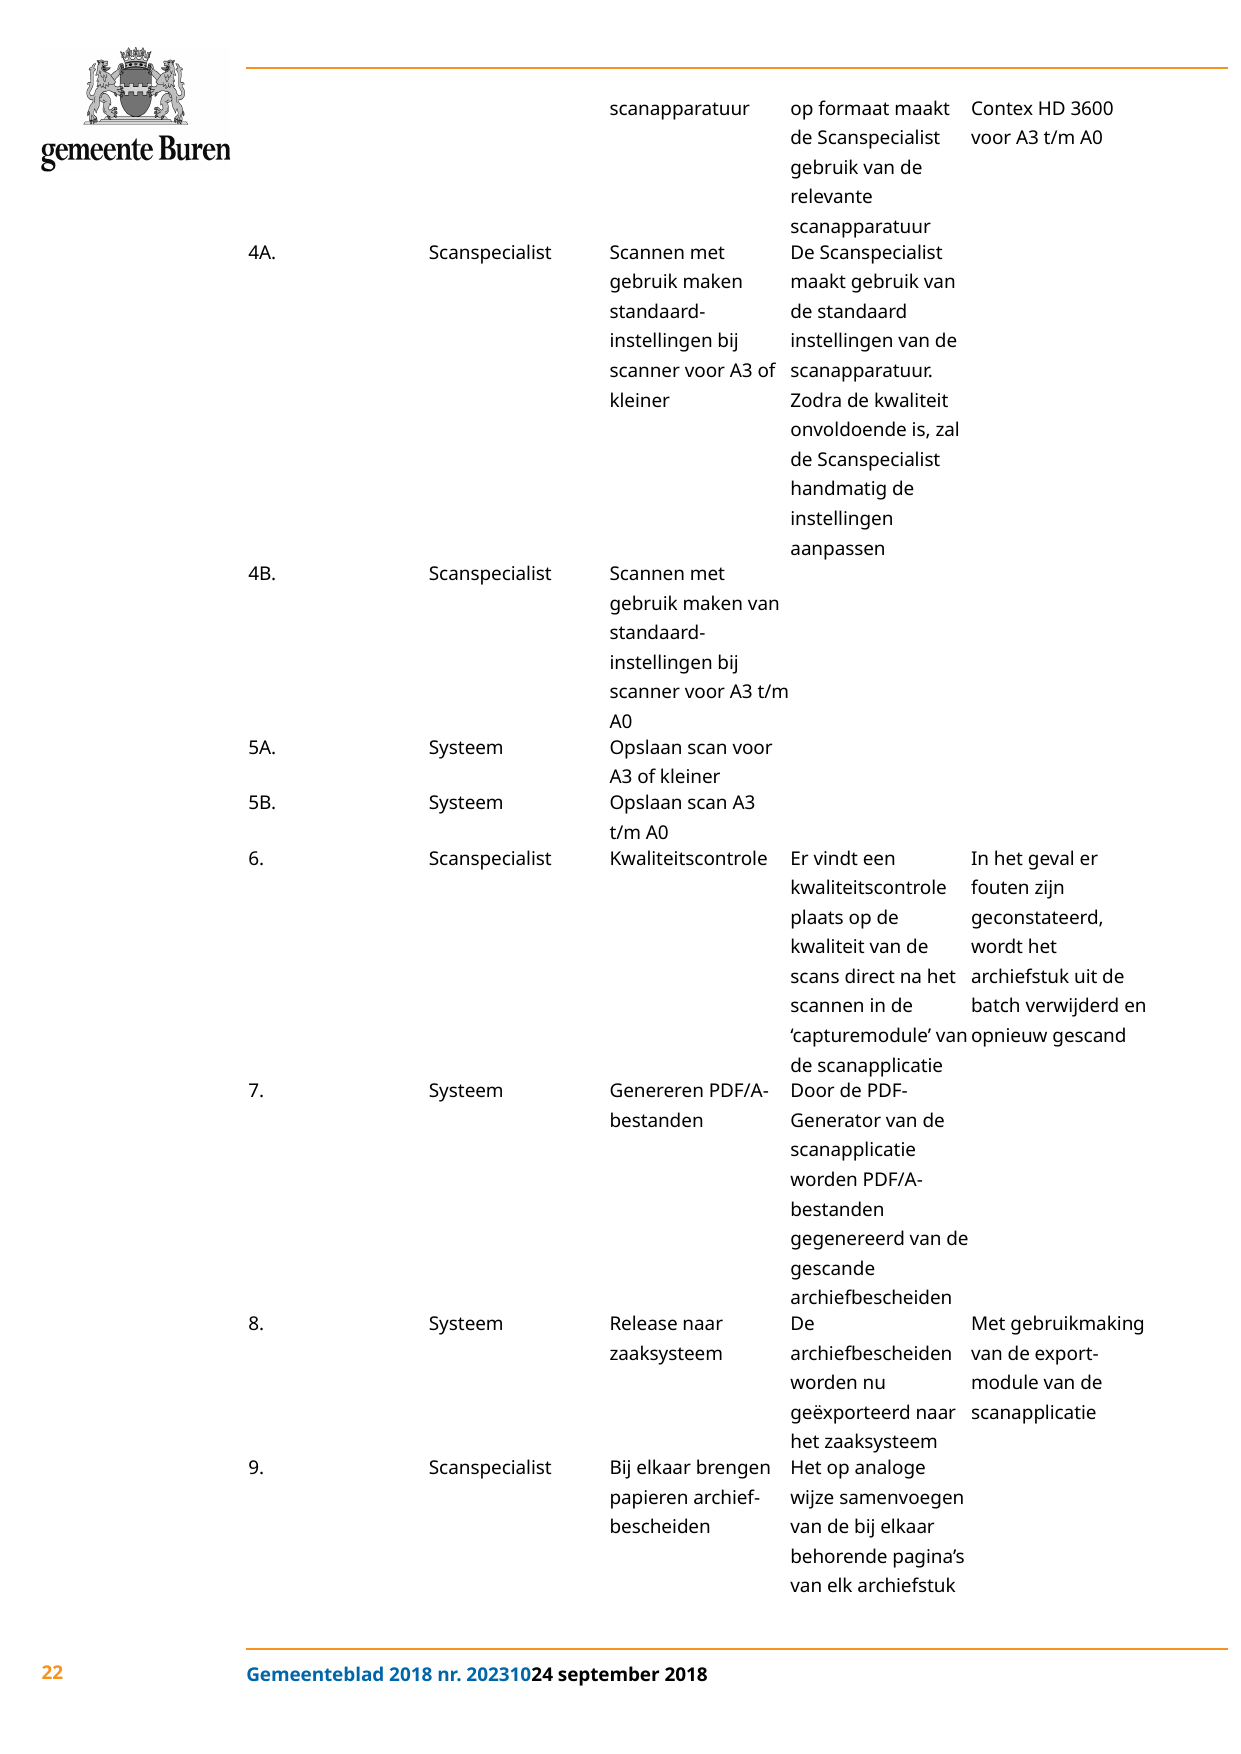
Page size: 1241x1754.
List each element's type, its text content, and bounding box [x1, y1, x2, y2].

table_cell [971, 789, 1152, 845]
table_cell Systeem [429, 1310, 609, 1454]
table_cell Genereren PDF/A-bestanden [609, 1078, 790, 1310]
table_cell [790, 560, 971, 734]
table_cell [790, 789, 971, 845]
table_cell De Scanspecialist maakt gebruik van de standaard instellingen van de scanapparatuur. Zodra de kwaliteit onvoldoende is, zal de Scanspecialist handmatig de instellingen aanpassen [790, 239, 971, 560]
table_cell 5A. [248, 734, 429, 789]
table_cell Opslaan scan voor A3 of kleiner [609, 734, 790, 789]
table_cell Scannen met gebruik maken van standaard-instellingen bij scanner voor A3 t/m A0 [609, 560, 790, 734]
table_cell Met gebruikmaking van de export-module van de scanapplicatie [971, 1310, 1152, 1454]
table_cell op formaat maakt de Scanspecialist gebruik van de relevante scanapparatuur [790, 95, 971, 239]
table_cell Systeem [429, 789, 609, 845]
table_cell scanapparatuur [609, 95, 790, 239]
table_cell [971, 239, 1152, 560]
table_cell [790, 734, 971, 789]
table_cell Door de PDF-Generator van de scanapplicatie worden PDF/A-bestanden gegenereerd van de gescande archiefbescheiden [790, 1078, 971, 1310]
table_cell 8. [248, 1310, 429, 1454]
table_cell Systeem [429, 734, 609, 789]
table_cell De archiefbescheiden worden nu geëxporteerd naar het zaaksysteem [790, 1310, 971, 1454]
table_cell Het op analoge wijze samenvoegen van de bij elkaar behorende pagina’s van elk archiefstuk [790, 1454, 971, 1598]
table_cell 7. [248, 1078, 429, 1310]
table_cell Bij elkaar brengen papieren archief-bescheiden [609, 1454, 790, 1598]
table_cell Systeem [429, 1078, 609, 1310]
table_cell 4A. [248, 239, 429, 560]
table_cell 4B. [248, 560, 429, 734]
table_cell 6. [248, 845, 429, 1077]
table_cell Scanspecialist [429, 239, 609, 560]
table_cell Er vindt een kwaliteitscontrole plaats op de kwaliteit van de scans direct na het scannen in de ‘capturemodule’ van de scanapplicatie [790, 845, 971, 1077]
picture [41, 47, 231, 172]
table_cell [429, 95, 609, 239]
table_cell In het geval er fouten zijn geconstateerd, wordt het archiefstuk uit de batch verwijderd en opnieuw gescand [971, 845, 1152, 1077]
table_cell Scannen met gebruik maken standaard-instellingen bij scanner voor A3 of kleiner [609, 239, 790, 560]
table_cell [971, 734, 1152, 789]
table_cell 5B. [248, 789, 429, 845]
table_cell Release naar zaaksysteem [609, 1310, 790, 1454]
table_cell Contex HD 3600 voor A3 t/m A0 [971, 95, 1152, 239]
table_cell Kwaliteitscontrole [609, 845, 790, 1077]
table_cell [971, 1454, 1152, 1598]
table_cell [971, 560, 1152, 734]
table_cell Opslaan scan A3 t/m A0 [609, 789, 790, 845]
table_cell 9. [248, 1454, 429, 1598]
table_cell [248, 95, 429, 239]
table_cell [971, 1078, 1152, 1310]
table_cell Scanspecialist [429, 560, 609, 734]
table_cell Scanspecialist [429, 1454, 609, 1598]
table_cell Scanspecialist [429, 845, 609, 1077]
